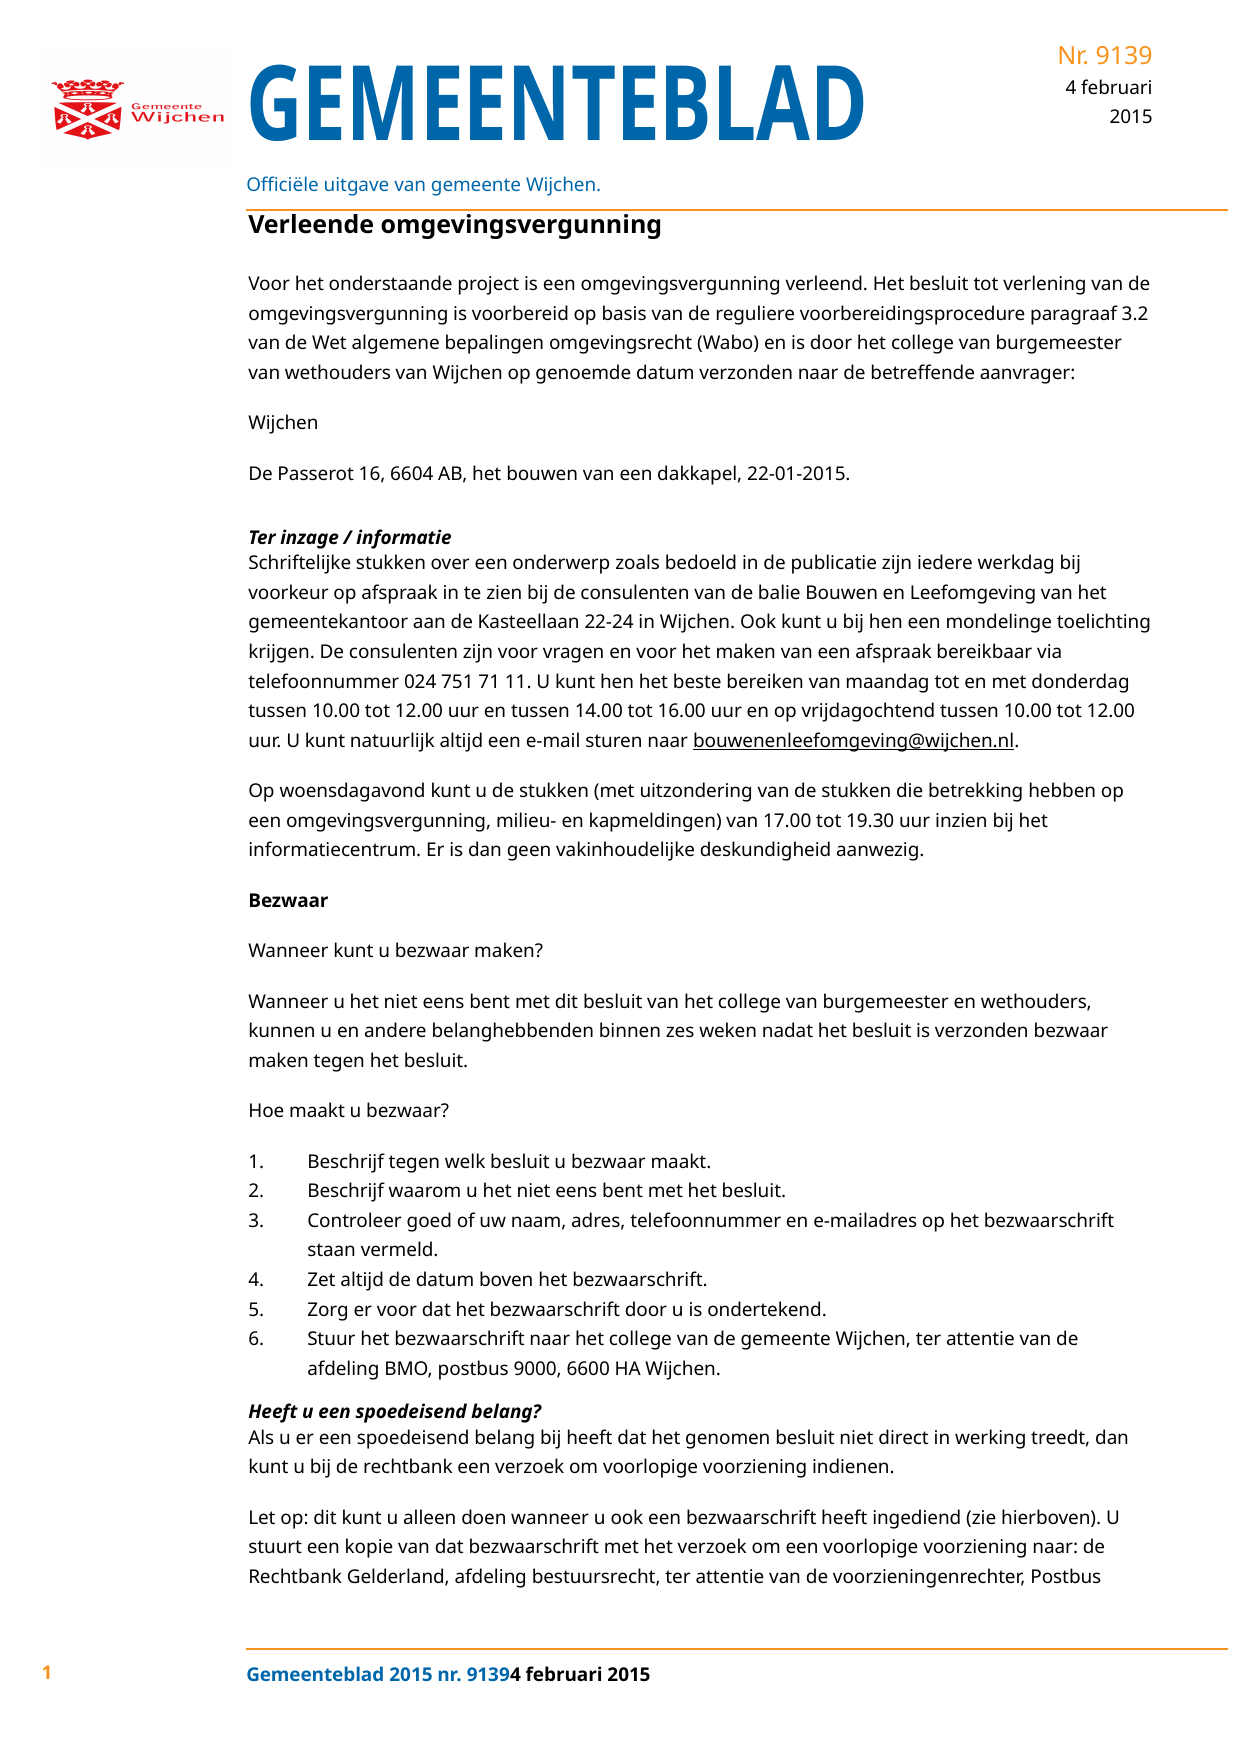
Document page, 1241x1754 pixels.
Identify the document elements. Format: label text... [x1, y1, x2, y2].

text Bezwaar [248, 887, 1152, 913]
list Stuur het bezwaarschrift naar het college van de gemeente Wijchen, ter attentie van de afdeling BMO, postbus 9000, 6600 HA Wijchen. [248, 1325, 1152, 1381]
list Beschrijf tegen welk besluit u bezwaar maakt. [248, 1148, 1152, 1174]
list Beschrijf waarom u het niet eens bent met het besluit. [248, 1177, 1152, 1203]
text Hoe maakt u bezwaar? [248, 1097, 1152, 1123]
text Ter inzage / informatie [248, 524, 1152, 549]
list Controleer goed of uw naam, adres, telefoonnummer en e-mailadres op het bezwaarschrift staan vermeld. [248, 1207, 1152, 1262]
text Heeft u een spoedeisend belang? [248, 1398, 1152, 1424]
picture [41, 47, 231, 172]
text Wanneer kunt u bezwaar maken? [248, 937, 1152, 963]
text Voor het onderstaande project is een omgevingsvergunning verleend. Het besluit tot verlening van de omgevingsvergunning is voorbereid op basis van de reguliere voorbereidingsprocedure paragraaf 3.2 van de Wet algemene bepalingen omgevingsrecht (Wabo) en is door het college van burgemeester van wethouders van Wijchen op genoemde datum verzonden naar de betreffende aanvrager: [248, 270, 1152, 385]
list Zet altijd de datum boven het bezwaarschrift. [248, 1266, 1152, 1292]
text Wijchen [248, 409, 1152, 435]
text De Passerot 16, 6604 AB, het bouwen van een dakkapel, 22-01-2015. [248, 460, 1152, 486]
text Schriftelijke stukken over een onderwerp zoals bedoeld in de publicatie zijn iedere werkdag bij voorkeur op afspraak in te zien bij de consulenten van de balie Bouwen en Leefomgeving van het gemeentekantoor aan de Kasteellaan 22-24 in Wijchen. Ook kunt u bij hen een mondelinge toelichting krijgen. De consulenten zijn voor vragen en voor het maken van een afspraak bereikbaar via telefoonnummer 024 751 71 11. U kunt hen het beste bereiken van maandag tot en met donderdag tussen 10.00 tot 12.00 uur en tussen 14.00 tot 16.00 uur en op vrijdagochtend tussen 10.00 tot 12.00 uur. U kunt natuurlijk altijd een e-mail sturen naar bouwenenleefomgeving@wijchen.nl. [248, 549, 1152, 753]
text Als u er een spoedeisend belang bij heeft dat het genomen besluit niet direct in werking treedt, dan kunt u bij de rechtbank een verzoek om voorlopige voorziening indienen. [248, 1424, 1152, 1479]
text Wanneer u het niet eens bent met dit besluit van het college van burgemeester en wethouders, kunnen u en andere belanghebbenden binnen zes weken nadat het besluit is verzonden bezwaar maken tegen het besluit. [248, 988, 1152, 1073]
text Let op: dit kunt u alleen doen wanneer u ook een bezwaarschrift heeft ingediend (zie hierboven). U stuurt een kopie van dat bezwaarschrift met het verzoek om een voorlopige voorziening naar: de Rechtbank Gelderland, afdeling bestuursrecht, ter attentie van de voorzieningenrechter, Postbus [248, 1504, 1152, 1589]
list Zorg er voor dat het bezwaarschrift door u is ondertekend. [248, 1296, 1152, 1322]
text Op woensdagavond kunt u de stukken (met uitzondering van de stukken die betrekking hebben op een omgevingsvergunning, milieu- en kapmeldingen) van 17.00 tot 19.30 uur inzien bij het informatiecentrum. Er is dan geen vakinhoudelijke deskundigheid aanwezig. [248, 777, 1152, 862]
text Verleende omgevingsvergunning [248, 211, 1152, 241]
